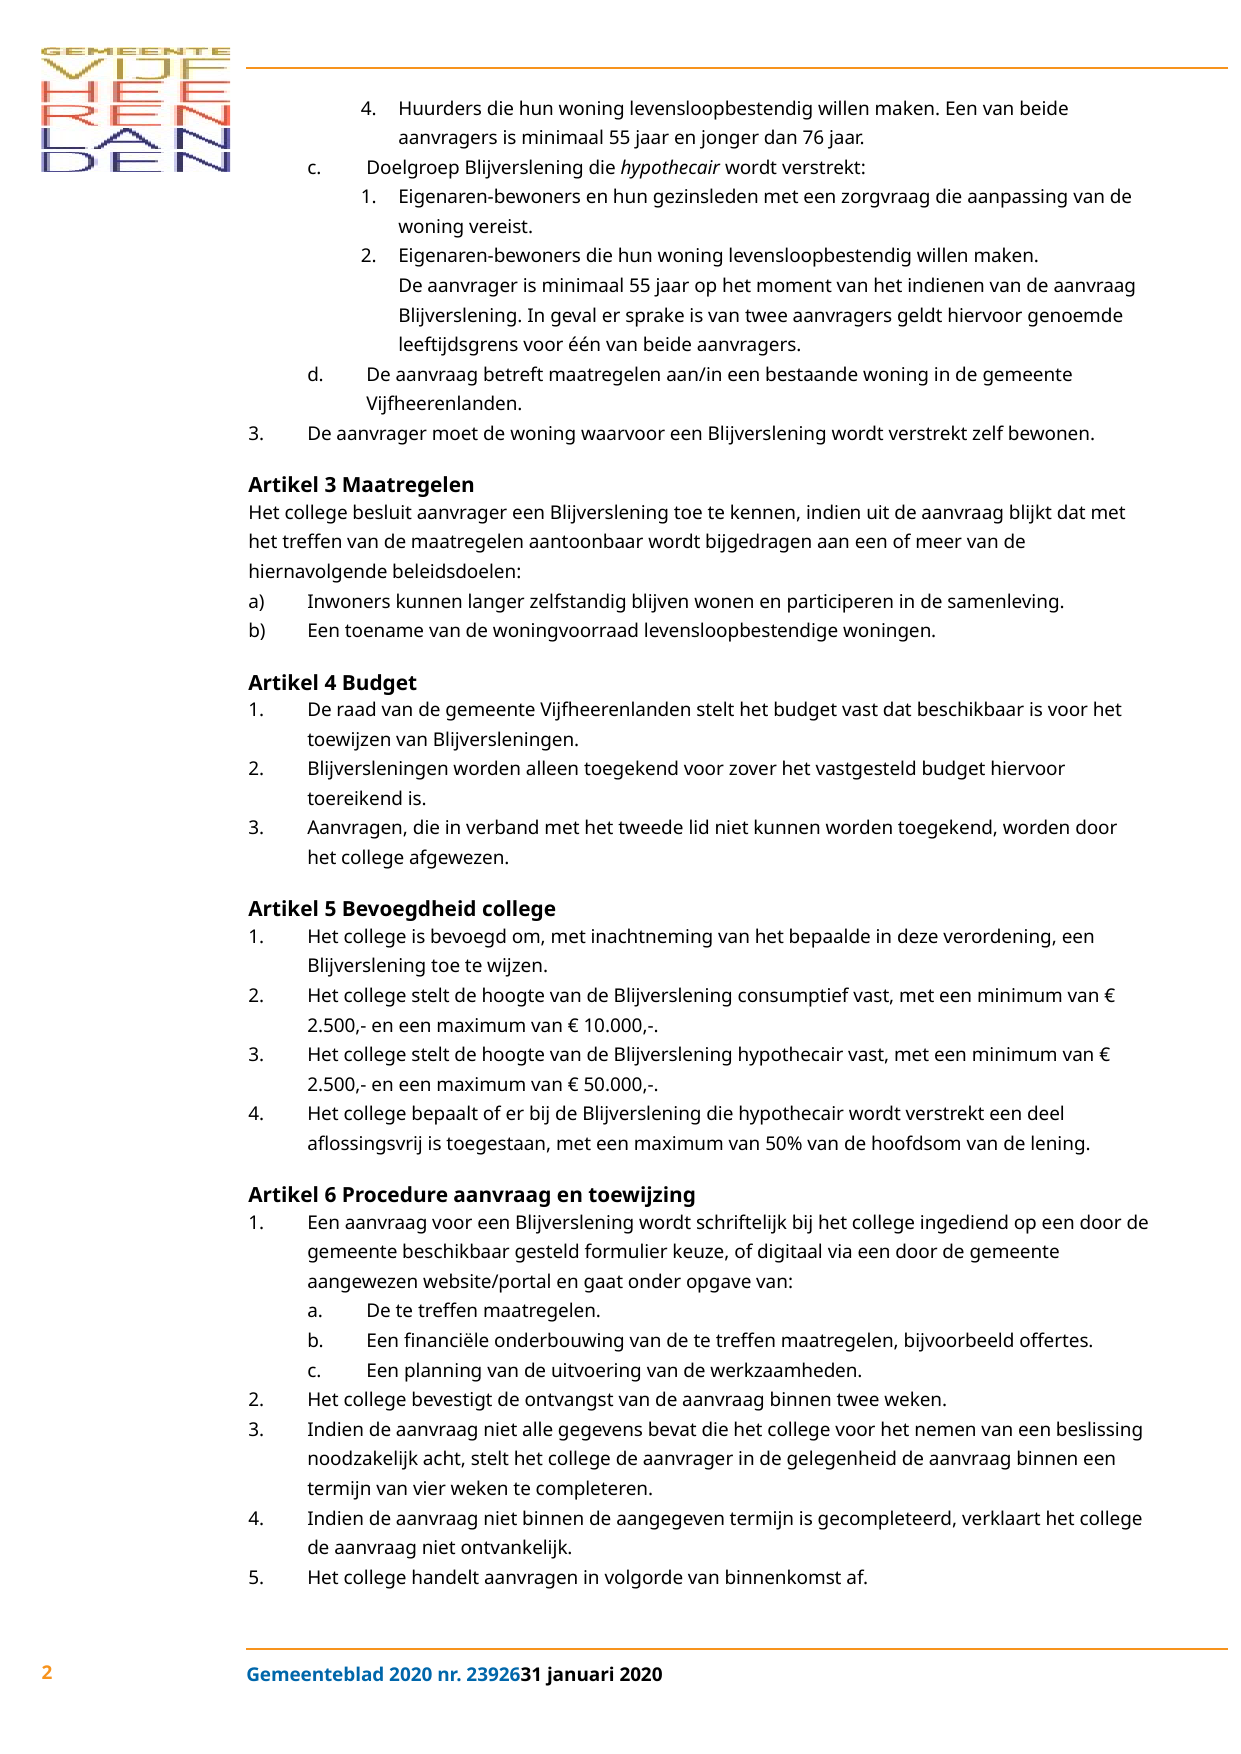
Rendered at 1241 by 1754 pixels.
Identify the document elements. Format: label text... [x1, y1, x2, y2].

list Het college stelt de hoogte van de Blijverslening consumptief vast, met een minimum van € 2.500,- en een maximum van € 10.000,-. [248, 982, 1152, 1037]
text Artikel 6 Procedure aanvraag en toewijzing [248, 1181, 1152, 1209]
list Inwoners kunnen langer zelfstandig blijven wonen en participeren in de samenleving. [248, 588, 1152, 613]
text Het college besluit aanvrager een Blijverslening toe te kennen, indien uit de aanvraag blijkt dat met het treffen van de maatregelen aantoonbaar wordt bijgedragen aan een of meer van de hiernavolgende beleidsdoelen: [248, 499, 1152, 584]
list De raad van de gemeente Vijfheerenlanden stelt het budget vast dat beschikbaar is voor het toewijzen van Blijversleningen. [248, 696, 1152, 752]
list Het college bepaalt of er bij de Blijverslening die hypothecair wordt verstrekt een deel aflossingsvrij is toegestaan, met een maximum van 50% van de hoofdsom van de lening. [248, 1101, 1152, 1156]
list De aanvraag betreft maatregelen aan/in een bestaande woning in de gemeente Vijfheerenlanden. [307, 361, 1152, 416]
list Aanvragen, die in verband met het tweede lid niet kunnen worden toegekend, worden door het college afgewezen. [248, 814, 1152, 870]
list Eigenaren-bewoners die hun woning levensloopbestendig willen maken. [361, 243, 1152, 268]
list Een toename van de woningvoorraad levensloopbestendige woningen. [248, 617, 1152, 643]
list Blijversleningen worden alleen toegekend voor zover het vastgesteld budget hiervoor toereikend is. [248, 755, 1152, 811]
text Artikel 4 Budget [248, 668, 1152, 696]
list Het college stelt de hoogte van de Blijverslening hypothecair vast, met een minimum van € 2.500,- en een maximum van € 50.000,-. [248, 1041, 1152, 1097]
list De te treffen maatregelen. [307, 1298, 1152, 1323]
list Het college handelt aanvragen in volgorde van binnenkomst af. [248, 1564, 1152, 1590]
list Het college bevestigt de ontvangst van de aanvraag binnen twee weken. [248, 1386, 1152, 1412]
text Artikel 3 Maatregelen [248, 471, 1152, 499]
picture [41, 47, 231, 172]
list De aanvrager is minimaal 55 jaar op het moment van het indienen van de aanvraag Blijverslening. In geval er sprake is van twee aanvragers geldt hiervoor genoemde leeftijdsgrens voor één van beide aanvragers. [361, 272, 1152, 357]
list Het college is bevoegd om, met inachtneming van het bepaalde in deze verordening, een Blijverslening toe te wijzen. [248, 923, 1152, 978]
list Doelgroep Blijverslening die hypothecair wordt verstrekt: [307, 154, 1152, 180]
list Indien de aanvraag niet binnen de aangegeven termijn is gecompleteerd, verklaart het college de aanvraag niet ontvankelijk. [248, 1505, 1152, 1560]
list Eigenaren-bewoners en hun gezinsleden met een zorgvraag die aanpassing van de woning vereist. [361, 183, 1152, 239]
list Een aanvraag voor een Blijverslening wordt schriftelijk bij het college ingediend op een door de gemeente beschikbaar gesteld formulier keuze, of digitaal via een door de gemeente aangewezen website/portal en gaat onder opgave van: [248, 1209, 1152, 1294]
list Een planning van de uitvoering van de werkzaamheden. [307, 1357, 1152, 1383]
list Huurders die hun woning levensloopbestendig willen maken. Een van beide aanvragers is minimaal 55 jaar en jonger dan 76 jaar. [361, 95, 1152, 150]
list Indien de aanvraag niet alle gegevens bevat die het college voor het nemen van een beslissing noodzakelijk acht, stelt het college de aanvrager in de gelegenheid de aanvraag binnen een termijn van vier weken te completeren. [248, 1416, 1152, 1501]
text Artikel 5 Bevoegdheid college [248, 894, 1152, 923]
list Een financiële onderbouwing van de te treffen maatregelen, bijvoorbeeld offertes. [307, 1327, 1152, 1353]
list De aanvrager moet de woning waarvoor een Blijverslening wordt verstrekt zelf bewonen. [248, 420, 1152, 446]
